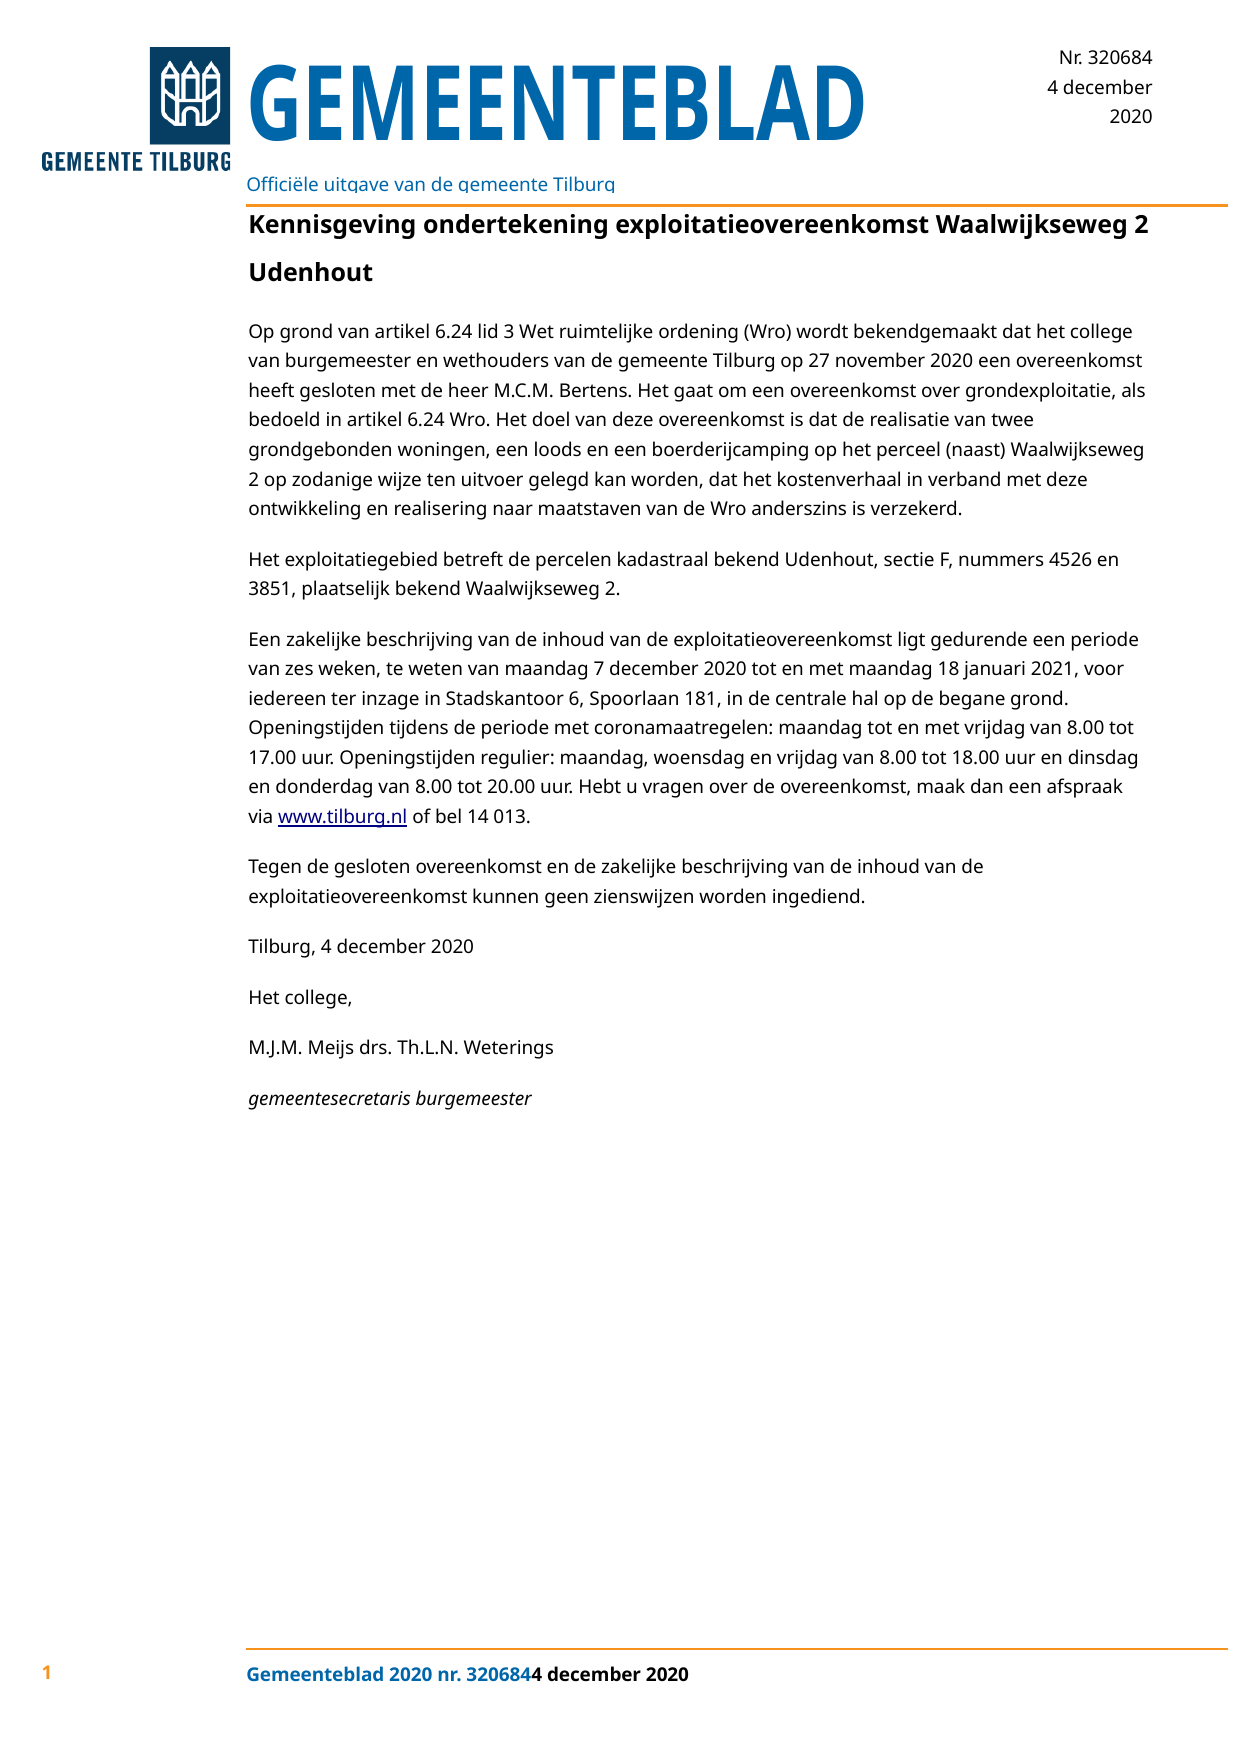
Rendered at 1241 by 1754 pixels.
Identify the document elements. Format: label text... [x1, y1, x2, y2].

text Een zakelijke beschrijving van de inhoud van de exploitatieovereenkomst ligt gedurende een periode van zes weken, te weten van maandag 7 december 2020 tot en met maandag 18 januari 2021, voor iedereen ter inzage in Stadskantoor 6, Spoorlaan 181, in de centrale hal op de begane grond. Openingstijden tijdens de periode met coronamaatregelen: maandag tot en met vrijdag van 8.00 tot 17.00 uur. Openingstijden regulier: maandag, woensdag en vrijdag van 8.00 tot 18.00 uur en dinsdag en donderdag van 8.00 tot 20.00 uur. Hebt u vragen over de overeenkomst, maak dan een afspraak via www.tilburg.nl of bel 14 013. [248, 626, 1152, 829]
text M.J.M. Meijs drs. Th.L.N. Weterings [248, 1034, 1152, 1060]
text gemeentesecretaris burgemeester [248, 1085, 1152, 1111]
text Kennisgeving ondertekening exploitatieovereenkomst Waalwijkseweg 2 Udenhout [248, 207, 1152, 288]
text Tegen de gesloten overeenkomst en de zakelijke beschrijving van de inhoud van de exploitatieovereenkomst kunnen geen zienswijzen worden ingediend. [248, 854, 1152, 909]
text Het exploitatiegebied betreft de percelen kadastraal bekend Udenhout, sectie F, nummers 4526 en 3851, plaatselijk bekend Waalwijkseweg 2. [248, 546, 1152, 601]
text Op grond van artikel 6.24 lid 3 Wet ruimtelijke ordening (Wro) wordt bekendgemaakt dat het college van burgemeester en wethouders van de gemeente Tilburg op 27 november 2020 een overeenkomst heeft gesloten met de heer M.C.M. Bertens. Het gaat om een overeenkomst over grondexploitatie, als bedoeld in artikel 6.24 Wro. Het doel van deze overeenkomst is dat de realisatie van twee grondgebonden woningen, een loods en een boerderijcamping op het perceel (naast) Waalwijkseweg 2 op zodanige wijze ten uitvoer gelegd kan worden, dat het kostenverhaal in verband met deze ontwikkeling en realisering naar maatstaven van de Wro anderszins is verzekerd. [248, 318, 1152, 521]
picture [41, 47, 231, 172]
text Tilburg, 4 december 2020 [248, 934, 1152, 959]
text Het college, [248, 984, 1152, 1010]
